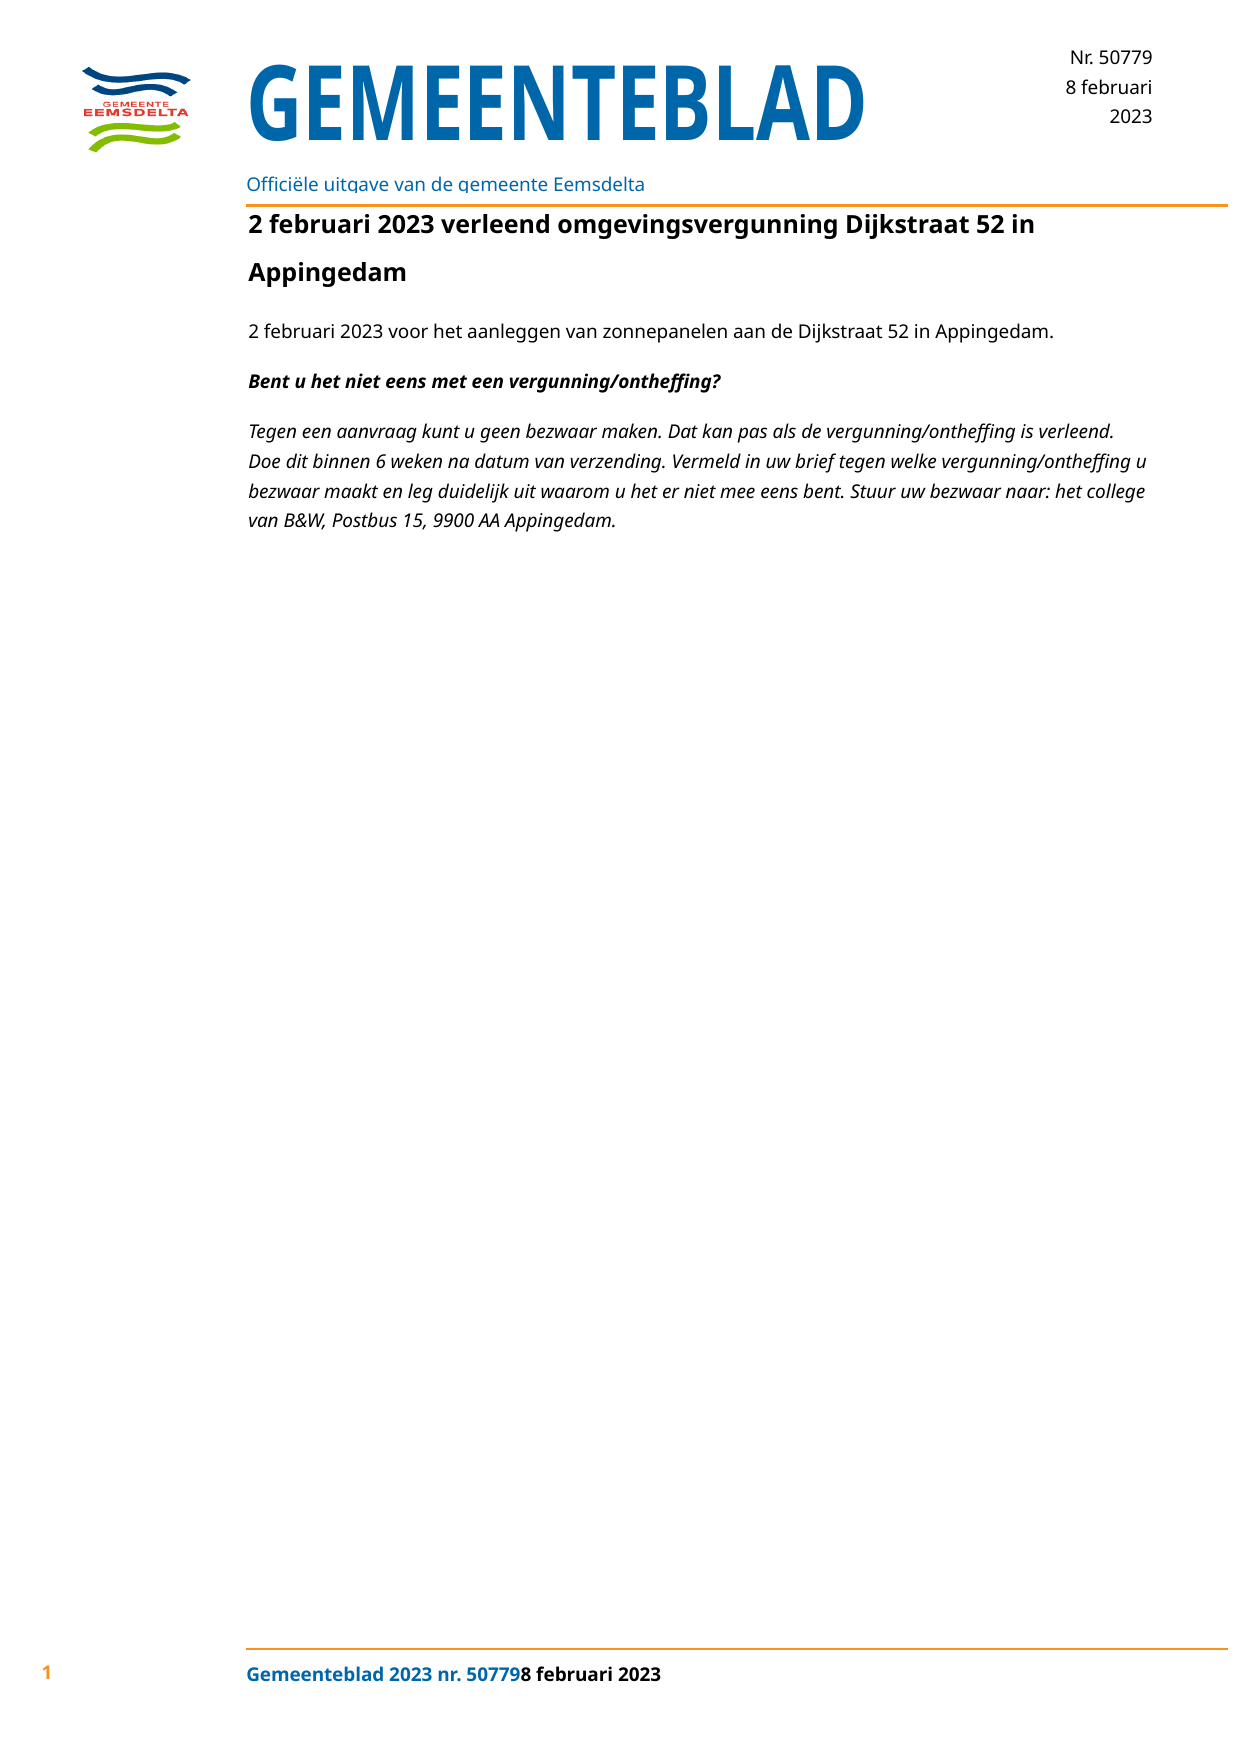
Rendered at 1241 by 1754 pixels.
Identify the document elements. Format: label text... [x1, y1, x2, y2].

text 2 februari 2023 voor het aanleggen van zonnepanelen aan de Dijkstraat 52 in Appingedam. [248, 318, 1152, 344]
text Bent u het niet eens met een vergunning/ontheffing? [248, 368, 1152, 394]
text 2 februari 2023 verleend omgevingsvergunning Dijkstraat 52 in Appingedam [248, 207, 1152, 288]
text Tegen een aanvraag kunt u geen bezwaar maken. Dat kan pas als de vergunning/ontheffing is verleend. Doe dit binnen 6 weken na datum van verzending. Vermeld in uw brief tegen welke vergunning/ontheffing u bezwaar maakt en leg duidelijk uit waarom u het er niet mee eens bent. Stuur uw bezwaar naar: het college van B&W, Postbus 15, 9900 AA Appingedam. [248, 419, 1152, 533]
picture [41, 47, 231, 172]
